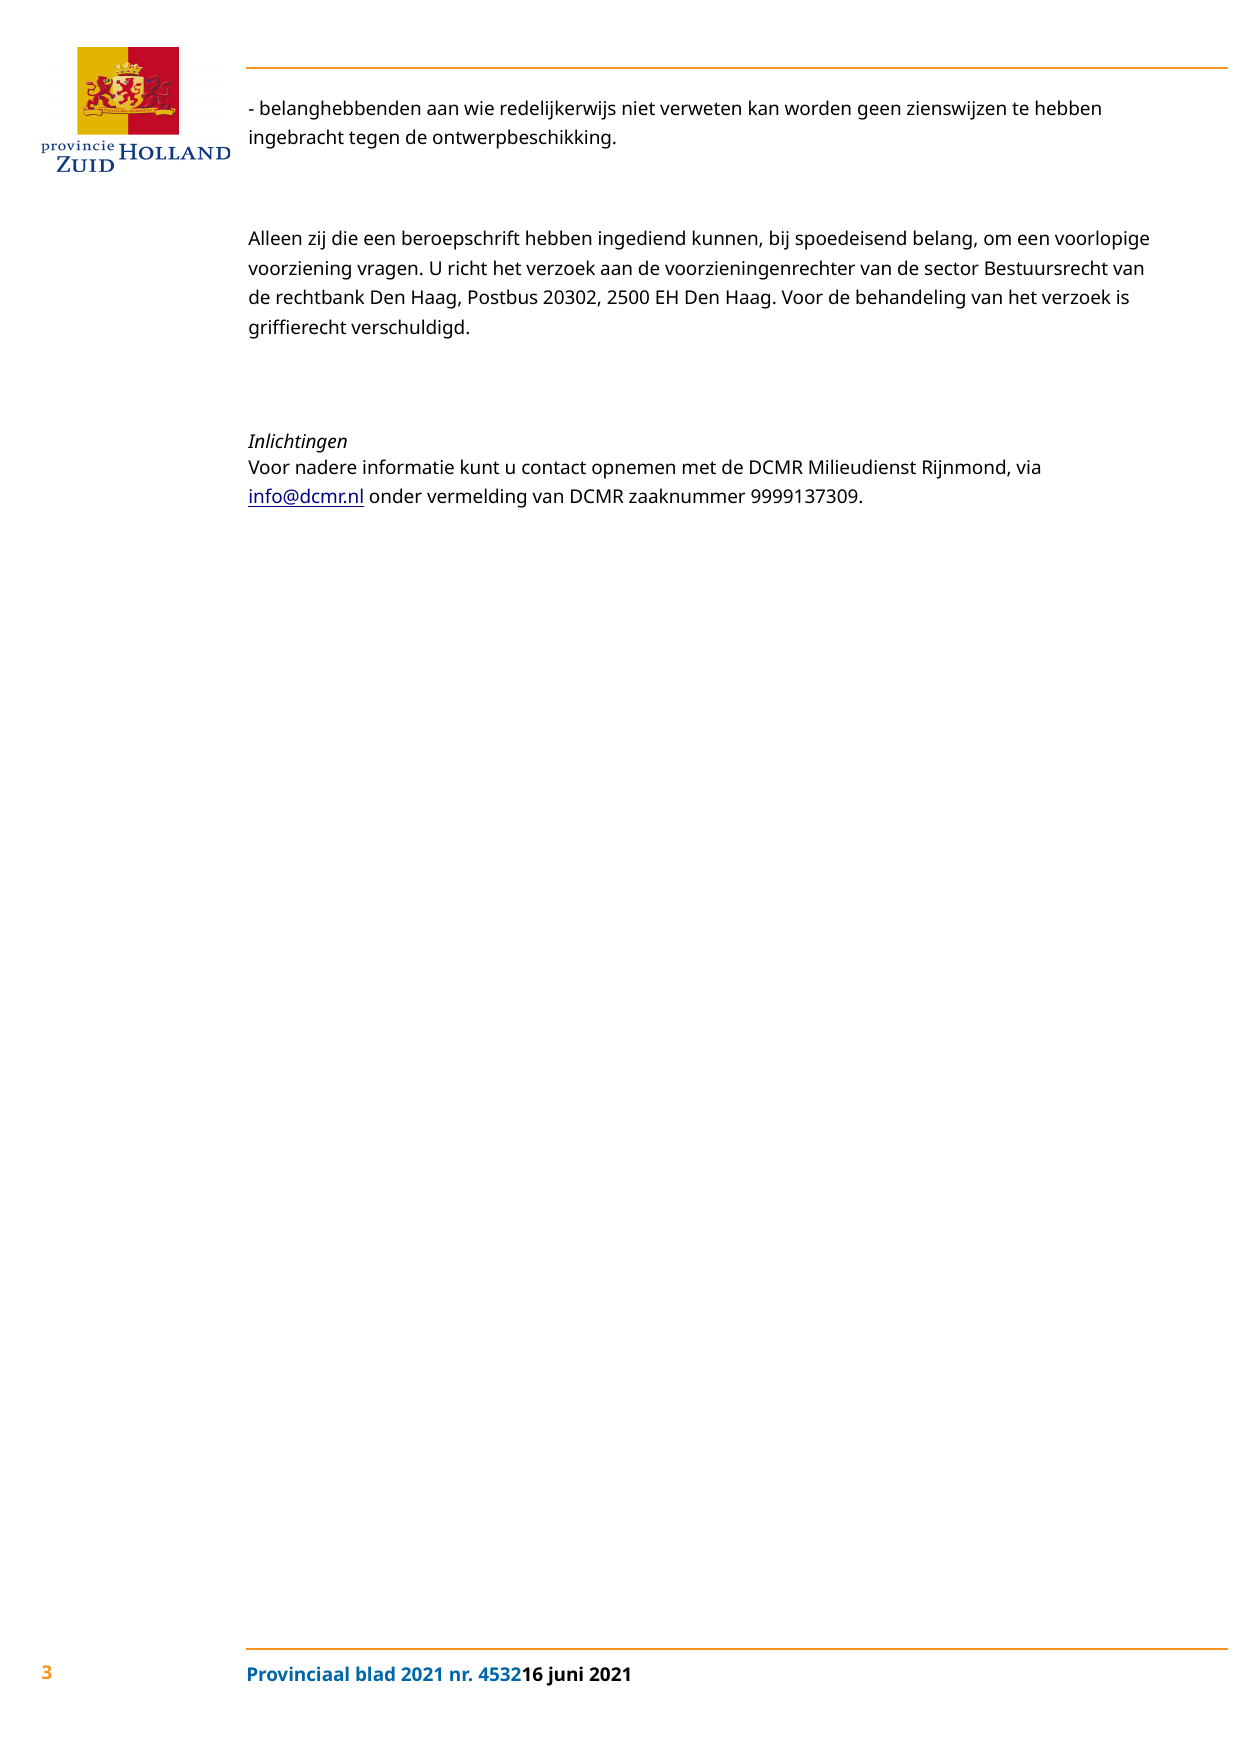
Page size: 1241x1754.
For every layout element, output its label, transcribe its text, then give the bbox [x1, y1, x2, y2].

text Inlichtingen [248, 428, 1152, 454]
text - belanghebbenden aan wie redelijkerwijs niet verweten kan worden geen zienswijzen te hebben ingebracht tegen de ontwerpbeschikking. [248, 95, 1152, 150]
text Alleen zij die een beroepschrift hebben ingediend kunnen, bij spoedeisend belang, om een voorlopige voorziening vragen. U richt het verzoek aan de voorzieningenrechter van de sector Bestuursrecht van de rechtbank Den Haag, Postbus 20302, 2500 EH Den Haag. Voor de behandeling van het verzoek is griffierecht verschuldigd. [248, 225, 1152, 340]
text Voor nadere informatie kunt u contact opnemen met de DCMR Milieudienst Rijnmond, via info@dcmr.nl onder vermelding van DCMR zaaknummer 9999137309. [248, 454, 1152, 509]
picture [41, 47, 231, 172]
